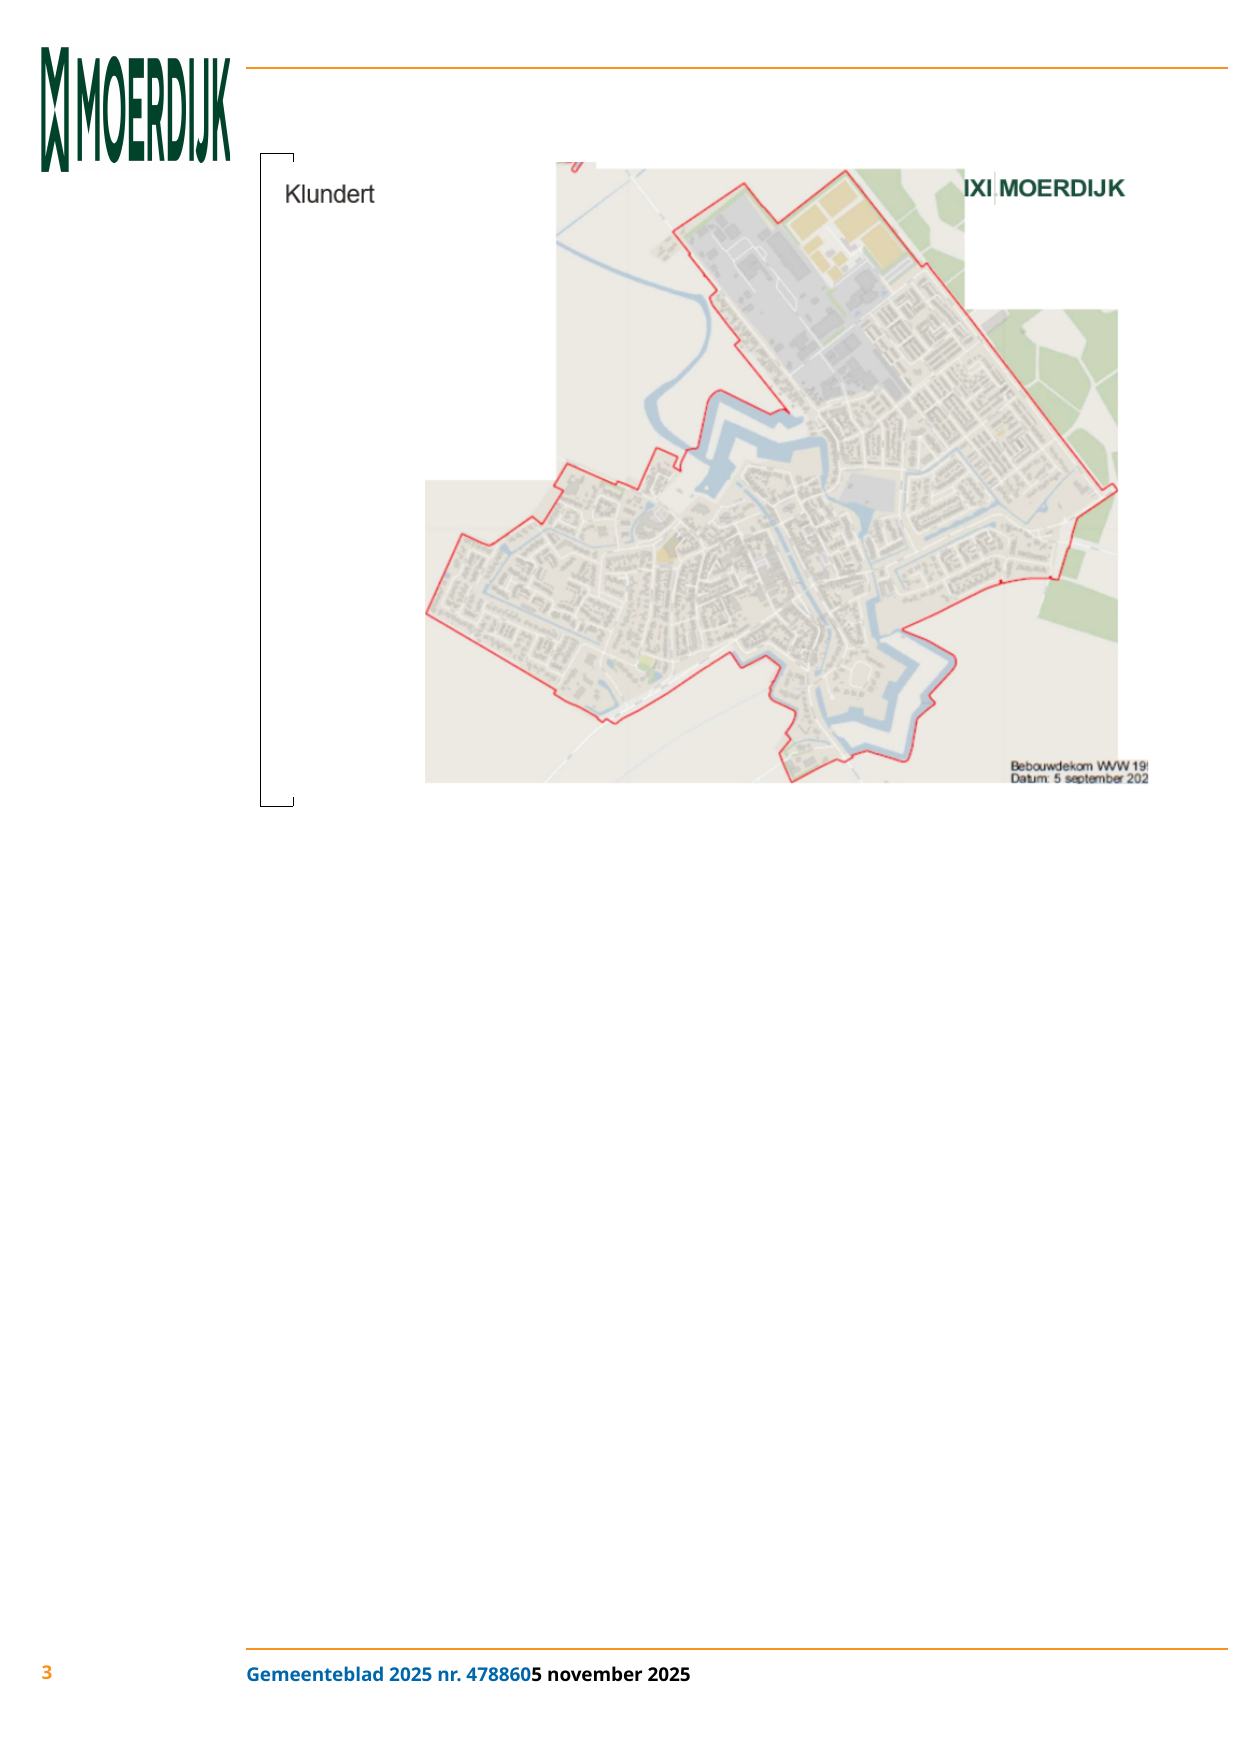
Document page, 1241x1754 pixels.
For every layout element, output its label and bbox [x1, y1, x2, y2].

picture [41, 47, 231, 172]
picture [268, 162, 1173, 797]
